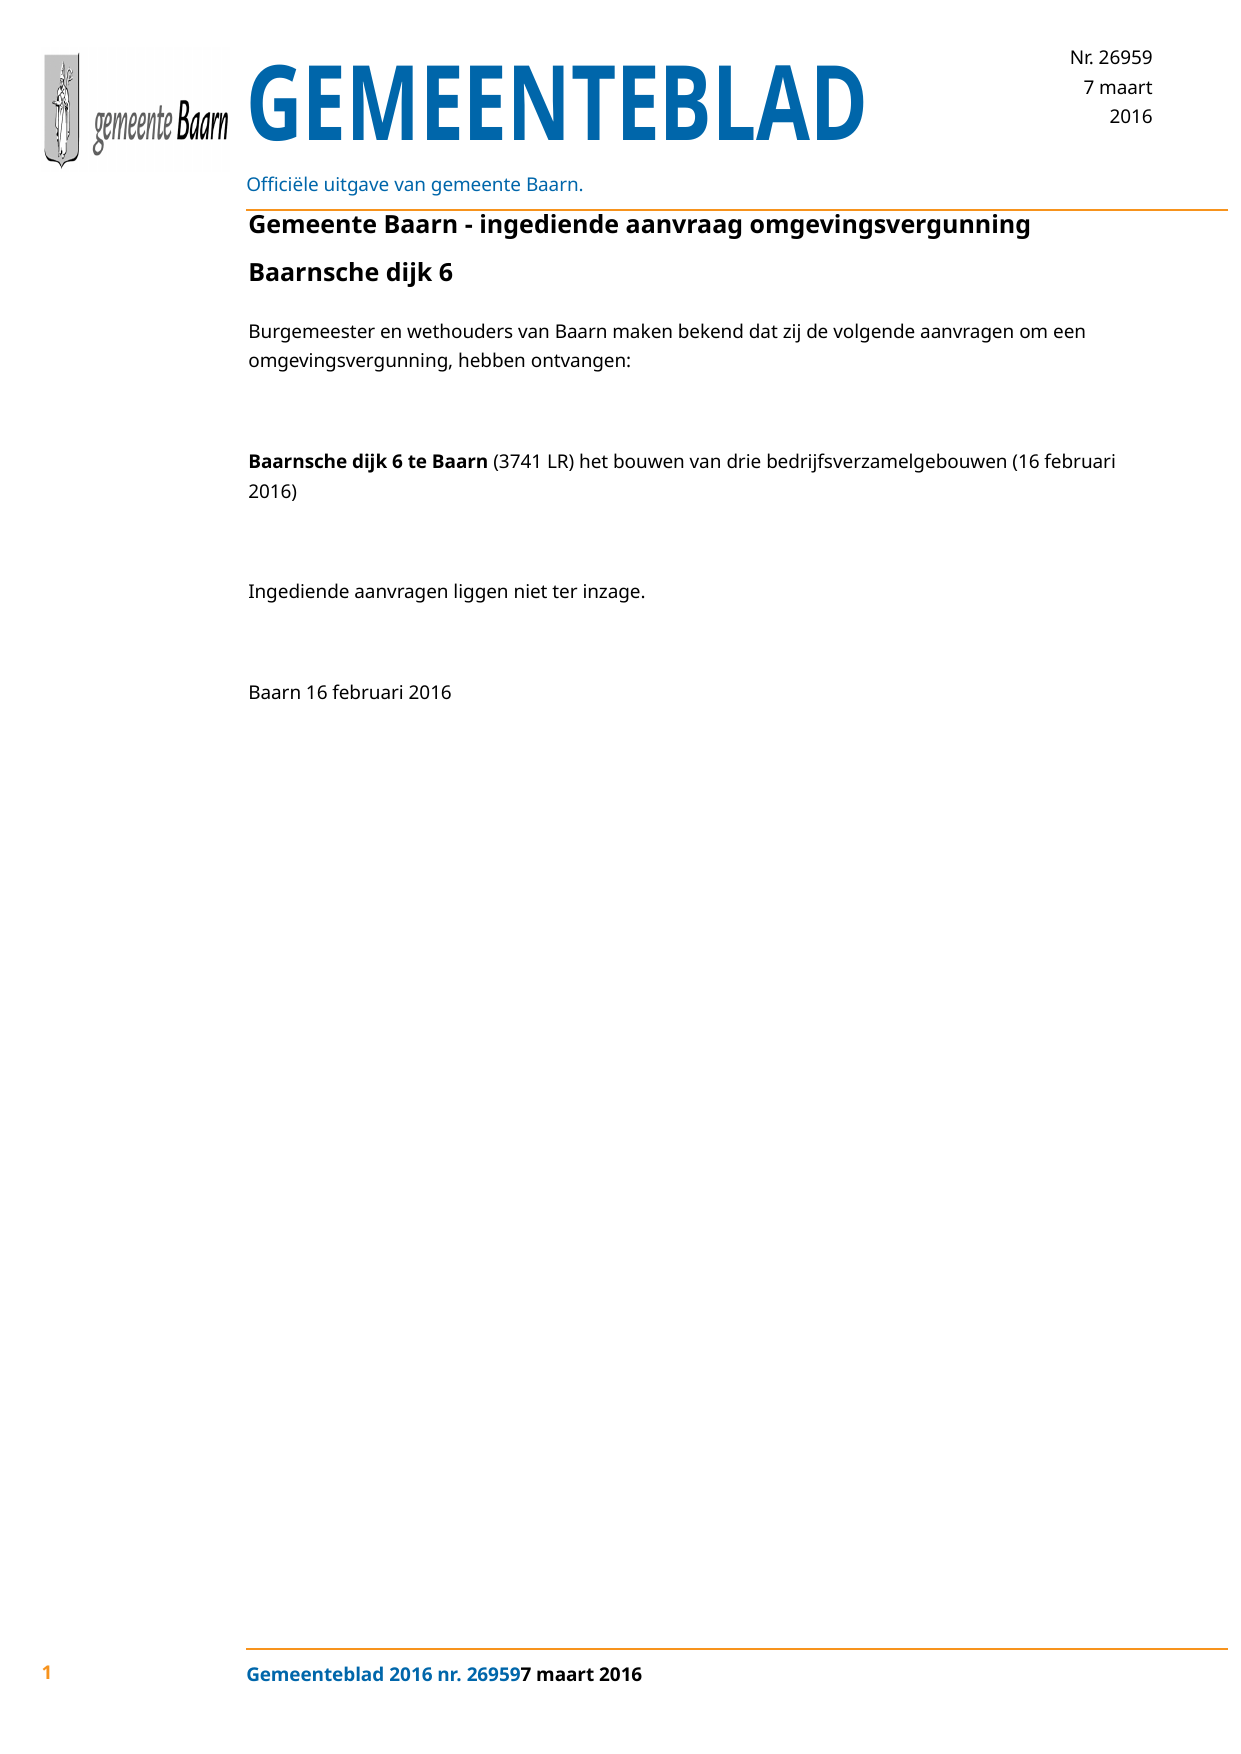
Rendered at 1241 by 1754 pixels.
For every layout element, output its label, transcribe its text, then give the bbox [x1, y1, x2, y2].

text Burgemeester en wethouders van Baarn maken bekend dat zij de volgende aanvragen om een omgevingsvergunning, hebben ontvangen: [248, 318, 1152, 373]
picture [41, 47, 231, 172]
text Ingediende aanvragen liggen niet ter inzage. [248, 579, 1152, 604]
text Gemeente Baarn - ingediende aanvraag omgevingsvergunning Baarnsche dijk 6 [248, 211, 1152, 288]
text Baarn 16 februari 2016 [248, 679, 1152, 705]
text Baarnsche dijk 6 te Baarn (3741 LR) het bouwen van drie bedrijfsverzamelgebouwen (16 februari 2016) [248, 448, 1152, 504]
